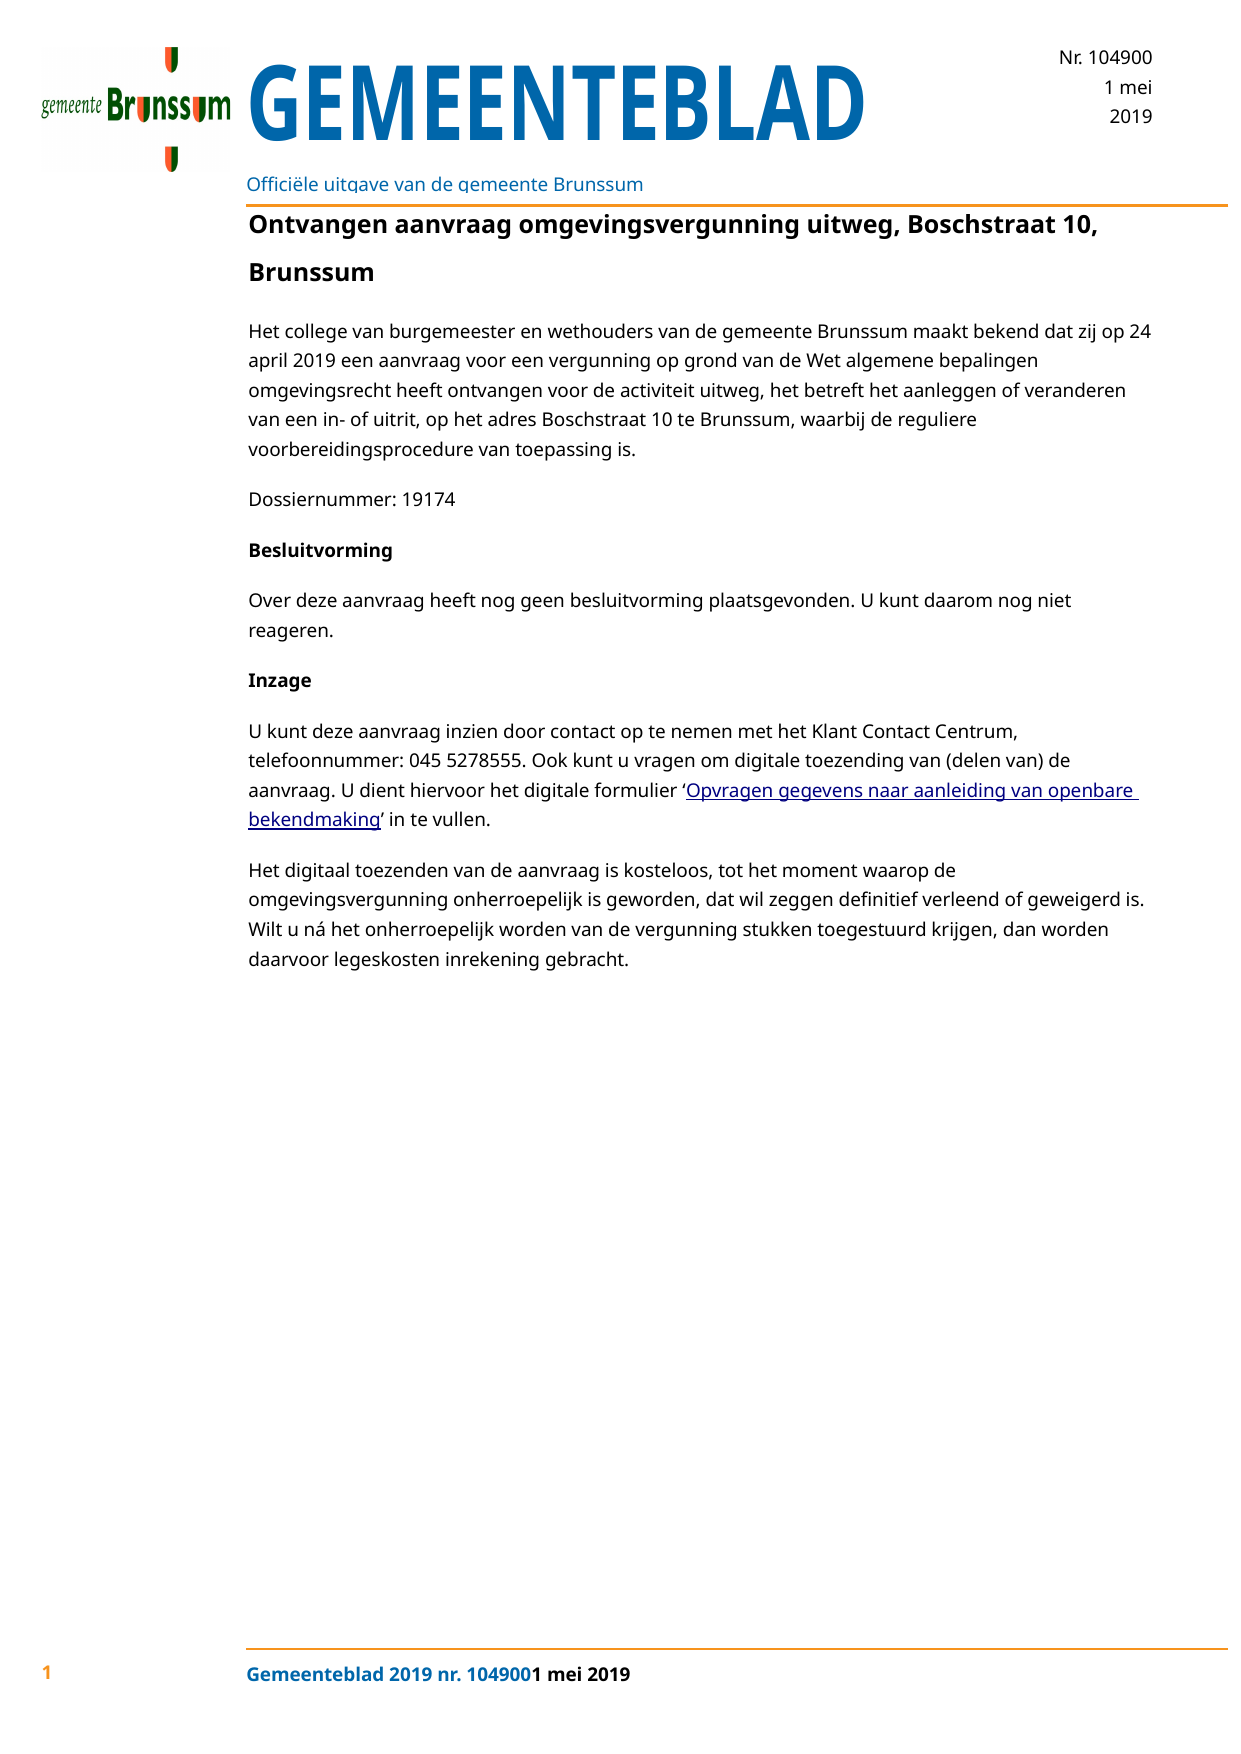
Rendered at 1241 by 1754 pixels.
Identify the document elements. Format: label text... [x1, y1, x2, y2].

text Het college van burgemeester en wethouders van de gemeente Brunssum maakt bekend dat zij op 24 april 2019 een aanvraag voor een vergunning op grond van de Wet algemene bepalingen omgevingsrecht heeft ontvangen voor de activiteit uitweg, het betreft het aanleggen of veranderen van een in- of uitrit, op het adres Boschstraat 10 te Brunssum, waarbij de reguliere voorbereidingsprocedure van toepassing is. [248, 318, 1152, 462]
text Het digitaal toezenden van de aanvraag is kosteloos, tot het moment waarop de omgevingsvergunning onherroepelijk is geworden, dat wil zeggen definitief verleend of geweigerd is. Wilt u ná het onherroepelijk worden van de vergunning stukken toegestuurd krijgen, dan worden daarvoor legeskosten inrekening gebracht. [248, 857, 1152, 972]
text Inzage [248, 667, 1152, 693]
text Dossiernummer: 19174 [248, 487, 1152, 512]
text Besluitvorming [248, 537, 1152, 563]
text Ontvangen aanvraag omgevingsvergunning uitweg, Boschstraat 10, Brunssum [248, 207, 1152, 288]
text U kunt deze aanvraag inzien door contact op te nemen met het Klant Contact Centrum, telefoonnummer: 045 5278555. Ook kunt u vragen om digitale toezending van (delen van) de aanvraag. U dient hiervoor het digitale formulier ‘Opvragen gegevens naar aanleiding van openbare bekendmaking’ in te vullen. [248, 718, 1152, 832]
text Over deze aanvraag heeft nog geen besluitvorming plaatsgevonden. U kunt daarom nog niet reageren. [248, 587, 1152, 643]
picture [41, 47, 231, 172]
